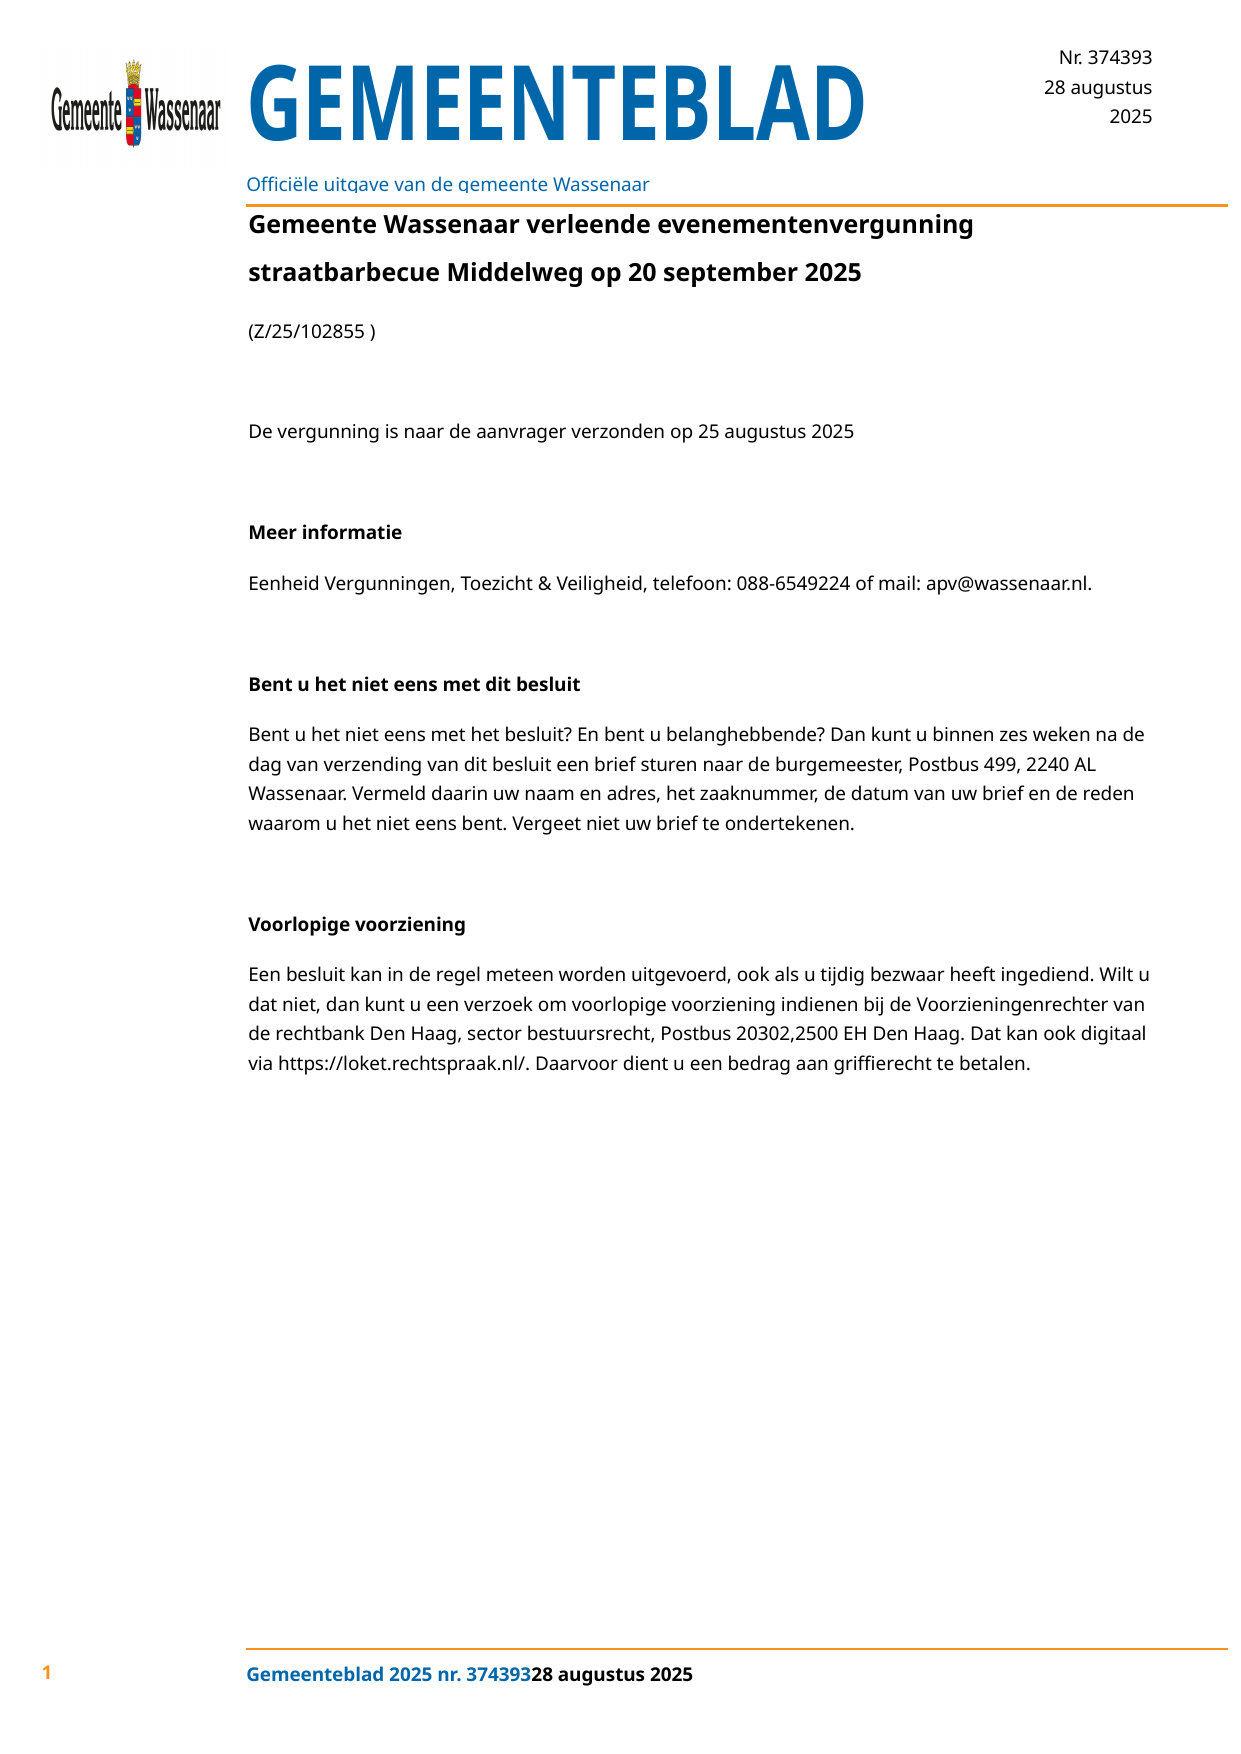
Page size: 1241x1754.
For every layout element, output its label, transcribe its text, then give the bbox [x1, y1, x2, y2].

text Bent u het niet eens met dit besluit [248, 671, 1152, 697]
text Voorlopige voorziening [248, 911, 1152, 937]
picture [41, 47, 231, 172]
text Een besluit kan in de regel meteen worden uitgevoerd, ook als u tijdig bezwaar heeft ingediend. Wilt u dat niet, dan kunt u een verzoek om voorlopige voorziening indienen bij de Voorzieningenrechter van de rechtbank Den Haag, sector bestuursrecht, Postbus 20302,2500 EH Den Haag. Dat kan ook digitaal via https://loket.rechtspraak.nl/. Daarvoor dient u een bedrag aan griffierecht te betalen. [248, 961, 1152, 1076]
text Bent u het niet eens met het besluit? En bent u belanghebbende? Dan kunt u binnen zes weken na de dag van verzending van dit besluit een brief sturen naar de burgemeester, Postbus 499, 2240 AL Wassenaar. Vermeld daarin uw naam en adres, het zaaknummer, de datum van uw brief en de reden waarom u het niet eens bent. Vergeet niet uw brief te ondertekenen. [248, 721, 1152, 836]
text De vergunning is naar de aanvrager verzonden op 25 augustus 2025 [248, 419, 1152, 444]
text Meer informatie [248, 519, 1152, 545]
text Gemeente Wassenaar verleende evenementenvergunning straatbarbecue Middelweg op 20 september 2025 [248, 207, 1152, 288]
text (Z/25/102855 ) [248, 318, 1152, 344]
text Eenheid Vergunningen, Toezicht & Veiligheid, telefoon: 088-6549224 of mail: apv@wassenaar.nl. [248, 570, 1152, 596]
